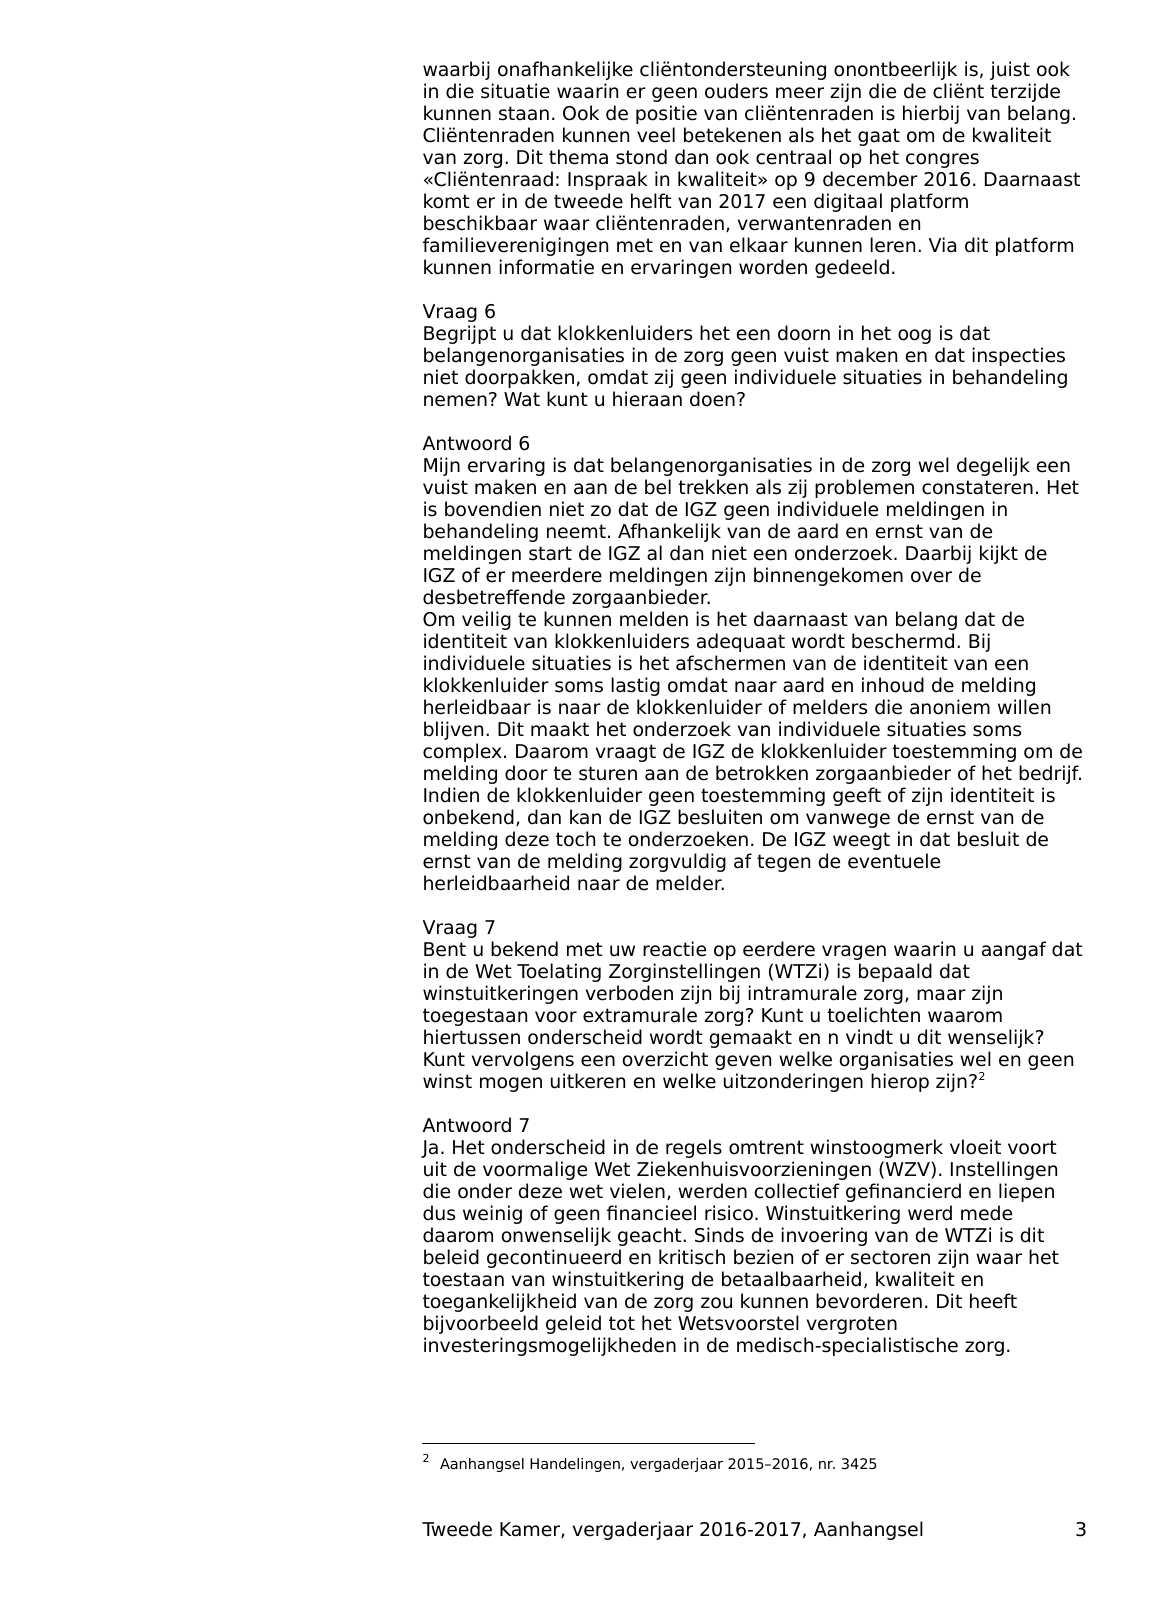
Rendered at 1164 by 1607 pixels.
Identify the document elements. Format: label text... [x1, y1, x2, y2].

text Aanhangsel Handelingen, vergaderjaar 2015–2016, nr. 3425 [422, 1452, 1087, 1474]
text Vraag 6 [422, 301, 1087, 323]
text Begrijpt u dat klokkenluiders het een doorn in het oog is dat belangenorganisaties in de zorg geen vuist maken en dat inspecties niet doorpakken, omdat zij geen individuele situaties in behandeling nemen? Wat kunt u hieraan doen? [422, 323, 1087, 411]
text Bent u bekend met uw reactie op eerdere vragen waarin u aangaf dat in de Wet Toelating Zorginstellingen (WTZi) is bepaald dat winstuitkeringen verboden zijn bij intramurale zorg, maar zijn toegestaan voor extramurale zorg? Kunt u toelichten waarom hiertussen onderscheid wordt gemaakt en n vindt u dit wenselijk? Kunt vervolgens een overzicht geven welke organisaties wel en geen winst mogen uitkeren en welke uitzonderingen hierop zijn? [422, 939, 1087, 1093]
text Antwoord 7 [422, 1115, 1087, 1137]
text Antwoord 6 [422, 433, 1087, 455]
text Vraag 7 [422, 917, 1087, 939]
text Ja. Het onderscheid in de regels omtrent winstoogmerk vloeit voort uit de voormalige Wet Ziekenhuisvoorzieningen (WZV). Instellingen die onder deze wet vielen, werden collectief gefinancierd en liepen dus weinig of geen financieel risico. Winstuitkering werd mede daarom onwenselijk geacht. Sinds de invoering van de WTZi is dit beleid gecontinueerd en kritisch bezien of er sectoren zijn waar het toestaan van winstuitkering de betaalbaarheid, kwaliteit en toegankelijkheid van de zorg zou kunnen bevorderen. Dit heeft bijvoorbeeld geleid tot het Wetsvoorstel vergroten investeringsmogelijkheden in de medisch-specialistische zorg. [422, 1137, 1087, 1357]
text Mijn ervaring is dat belangenorganisaties in de zorg wel degelijk een vuist maken en aan de bel trekken als zij problemen constateren. Het is bovendien niet zo dat de IGZ geen individuele meldingen in behandeling neemt. Afhankelijk van de aard en ernst van de meldingen start de IGZ al dan niet een onderzoek. Daarbij kijkt de IGZ of er meerdere meldingen zijn binnengekomen over de desbetreffende zorgaanbieder. [422, 455, 1087, 609]
text Om veilig te kunnen melden is het daarnaast van belang dat de identiteit van klokkenluiders adequaat wordt beschermd. Bij individuele situaties is het afschermen van de identiteit van een klokkenluider soms lastig omdat naar aard en inhoud de melding herleidbaar is naar de klokkenluider of melders die anoniem willen blijven. Dit maakt het onderzoek van individuele situaties soms complex. Daarom vraagt de IGZ de klokkenluider toestemming om de melding door te sturen aan de betrokken zorgaanbieder of het bedrijf. Indien de klokkenluider geen toestemming geeft of zijn identiteit is onbekend, dan kan de IGZ besluiten om vanwege de ernst van de melding deze toch te onderzoeken. De IGZ weegt in dat besluit de ernst van de melding zorgvuldig af tegen de eventuele herleidbaarheid naar de melder. [422, 609, 1087, 895]
text waarbij onafhankelijke cliëntondersteuning onontbeerlijk is, juist ook in die situatie waarin er geen ouders meer zijn die de cliënt terzijde kunnen staan. Ook de positie van cliëntenraden is hierbij van belang. Cliëntenraden kunnen veel betekenen als het gaat om de kwaliteit van zorg. Dit thema stond dan ook centraal op het congres «Cliëntenraad: Inspraak in kwaliteit» op 9 december 2016. Daarnaast komt er in de tweede helft van 2017 een digitaal platform beschikbaar waar cliëntenraden, verwantenraden en familieverenigingen met en van elkaar kunnen leren. Via dit platform kunnen informatie en ervaringen worden gedeeld. [422, 59, 1087, 279]
